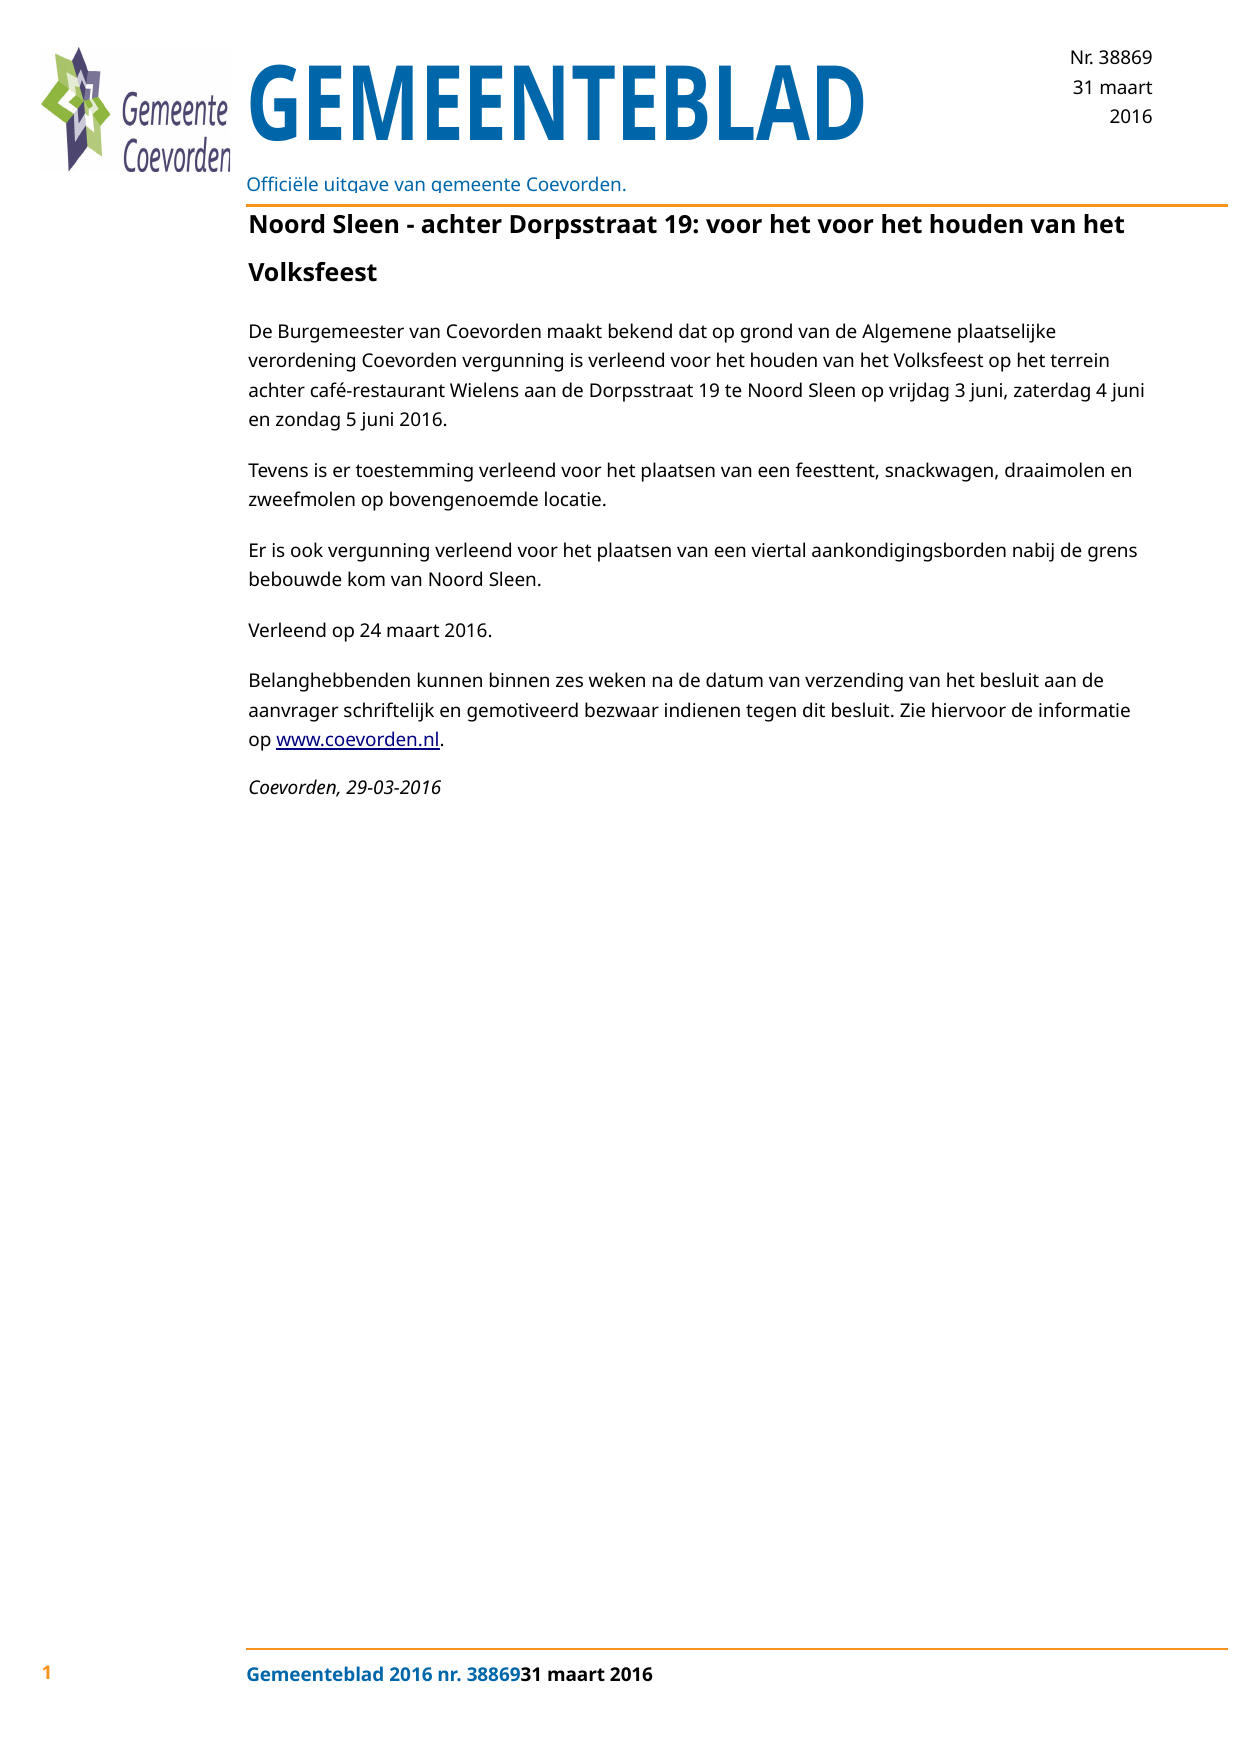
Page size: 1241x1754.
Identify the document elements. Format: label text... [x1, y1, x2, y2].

text Er is ook vergunning verleend voor het plaatsen van een viertal aankondigingsborden nabij de grens bebouwde kom van Noord Sleen. [248, 537, 1152, 592]
text De Burgemeester van Coevorden maakt bekend dat op grond van de Algemene plaatselijke verordening Coevorden vergunning is verleend voor het houden van het Volksfeest op het terrein achter café-restaurant Wielens aan de Dorpsstraat 19 te Noord Sleen op vrijdag 3 juni, zaterdag 4 juni en zondag 5 juni 2016. [248, 318, 1152, 432]
text Verleend op 24 maart 2016. [248, 617, 1152, 643]
text Coevorden, 29-03-2016 [248, 774, 1152, 800]
picture [41, 47, 231, 172]
text Belanghebbenden kunnen binnen zes weken na de datum van verzending van het besluit aan de aanvrager schriftelijk en gemotiveerd bezwaar indienen tegen dit besluit. Zie hiervoor de informatie op www.coevorden.nl. [248, 667, 1152, 752]
text Noord Sleen - achter Dorpsstraat 19: voor het voor het houden van het Volksfeest [248, 207, 1152, 288]
text Tevens is er toestemming verleend voor het plaatsen van een feesttent, snackwagen, draaimolen en zweefmolen op bovengenoemde locatie. [248, 457, 1152, 512]
